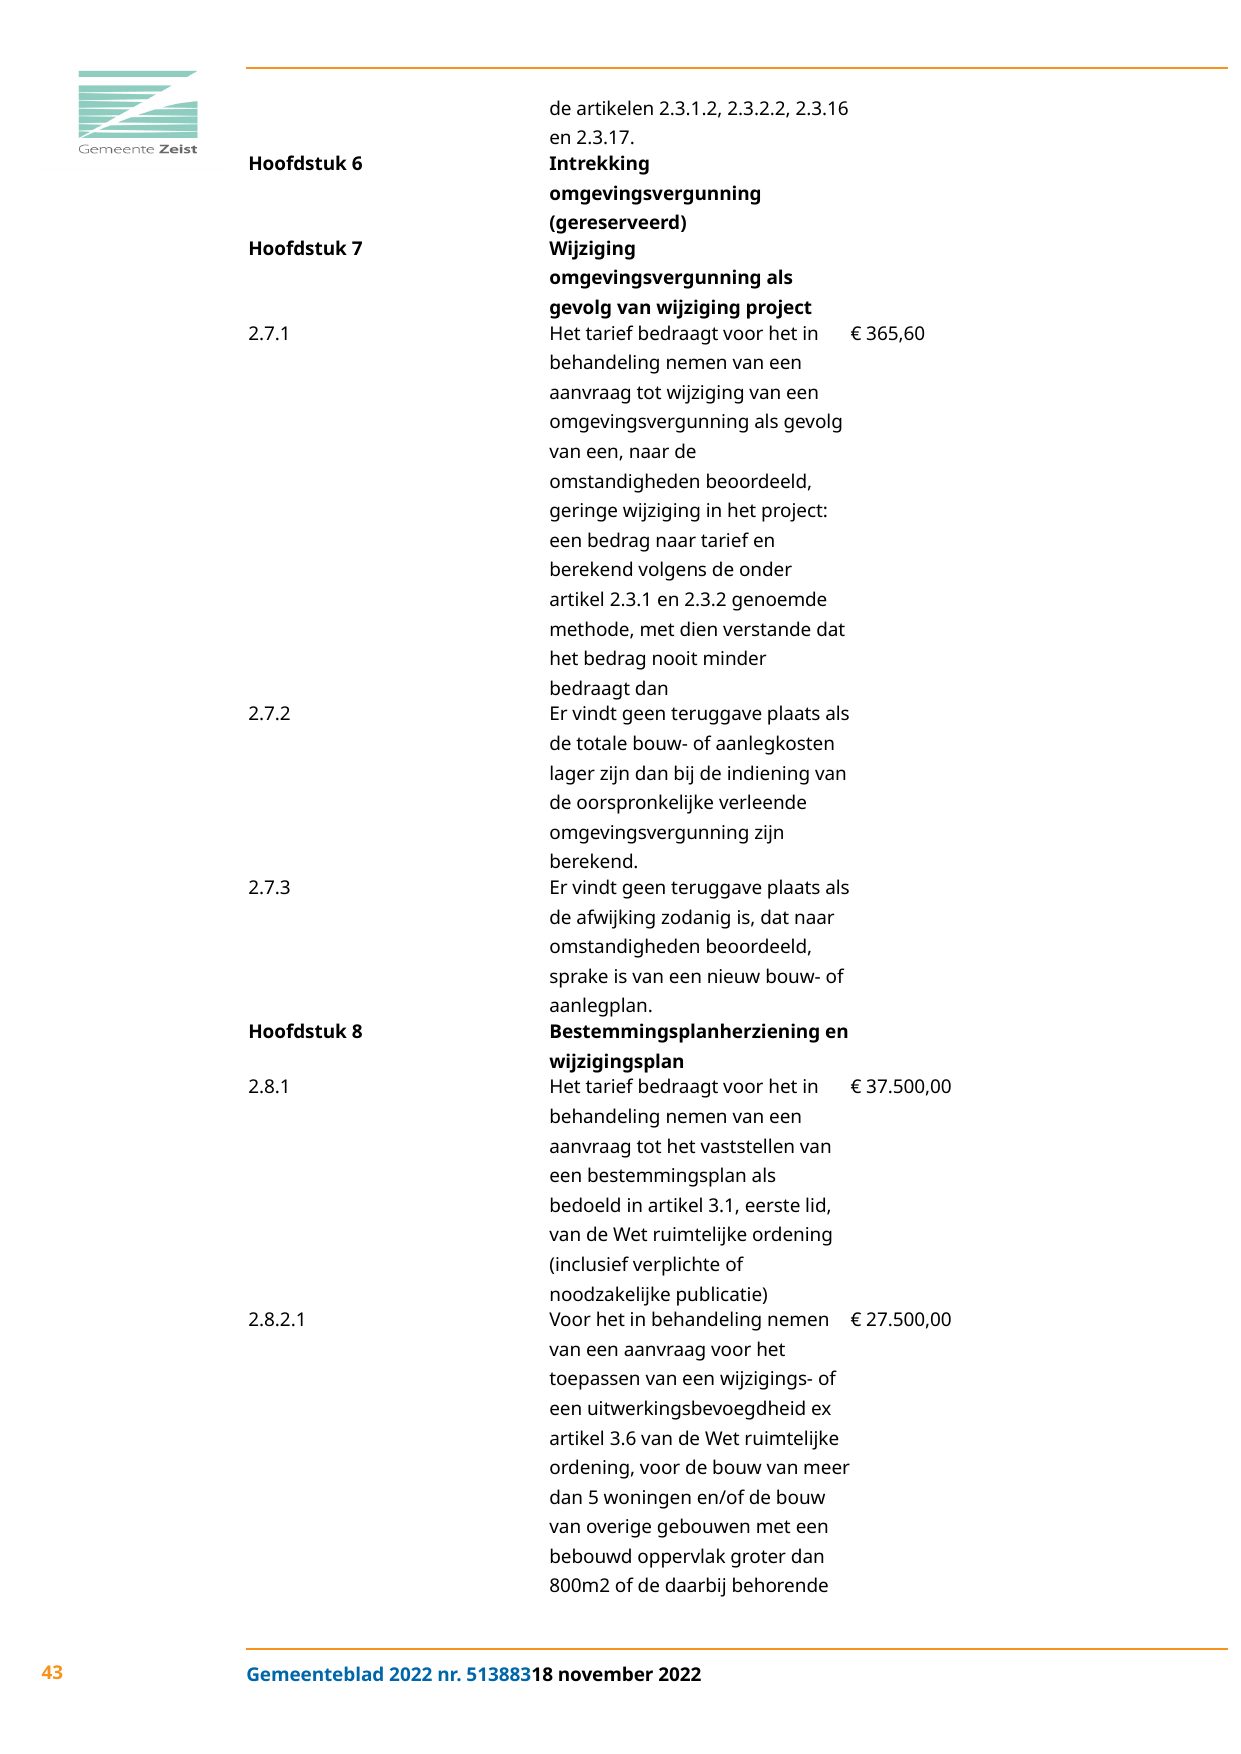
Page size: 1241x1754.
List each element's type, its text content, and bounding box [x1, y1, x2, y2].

table_cell 2.7.1 [248, 320, 549, 701]
table_cell [850, 701, 1152, 874]
table_cell Intrekking omgevingsvergunning (gereserveerd) [549, 150, 850, 235]
table_cell Hoofdstuk 8 [248, 1018, 549, 1074]
table_cell Bestemmingsplanherziening en wijzigingsplan [549, 1018, 850, 1074]
table_cell [850, 95, 1152, 150]
table_cell [850, 874, 1152, 1018]
table_cell € 365,60 [850, 320, 1152, 701]
table_cell Er vindt geen teruggave plaats als de afwijking zodanig is, dat naar omstandigheden beoordeeld, sprake is van een nieuw bouw- of aanlegplan. [549, 874, 850, 1018]
table_cell 2.7.2 [248, 701, 549, 874]
table_cell Hoofdstuk 7 [248, 235, 549, 320]
table_cell € 37.500,00 [850, 1074, 1152, 1306]
table_cell 2.7.3 [248, 874, 549, 1018]
table_cell Wijziging omgevingsvergunning als gevolg van wijziging project [549, 235, 850, 320]
table_cell 2.8.1 [248, 1074, 549, 1306]
table_cell [850, 235, 1152, 320]
table_cell Voor het in behandeling nemen van een aanvraag voor het toepassen van een wijzigings- of een uitwerkingsbevoegdheid ex artikel 3.6 van de Wet ruimtelijke ordening, voor de bouw van meer dan 5 woningen en/of de bouw van overige gebouwen met een bebouwd oppervlak groter dan 800m2 of de daarbij behorende [549, 1306, 850, 1598]
picture [41, 47, 231, 172]
table_cell Er vindt geen teruggave plaats als de totale bouw- of aanlegkosten lager zijn dan bij de indiening van de oorspronkelijke verleende omgevingsvergunning zijn berekend. [549, 701, 850, 874]
table_cell [248, 95, 549, 150]
table_cell Het tarief bedraagt voor het in behandeling nemen van een aanvraag tot het vaststellen van een bestemmingsplan als bedoeld in artikel 3.1, eerste lid, van de Wet ruimtelijke ordening (inclusief verplichte of noodzakelijke publicatie) [549, 1074, 850, 1306]
table_cell [850, 1018, 1152, 1074]
table_cell [850, 150, 1152, 235]
table_cell € 27.500,00 [850, 1306, 1152, 1598]
table_cell de artikelen 2.3.1.2, 2.3.2.2, 2.3.16 en 2.3.17. [549, 95, 850, 150]
table_cell Hoofdstuk 6 [248, 150, 549, 235]
table_cell Het tarief bedraagt voor het in behandeling nemen van een aanvraag tot wijziging van een omgevingsvergunning als gevolg van een, naar de omstandigheden beoordeeld, geringe wijziging in het project: een bedrag naar tarief en berekend volgens de onder artikel 2.3.1 en 2.3.2 genoemde methode, met dien verstande dat het bedrag nooit minder bedraagt dan [549, 320, 850, 701]
table_cell 2.8.2.1 [248, 1306, 549, 1598]
